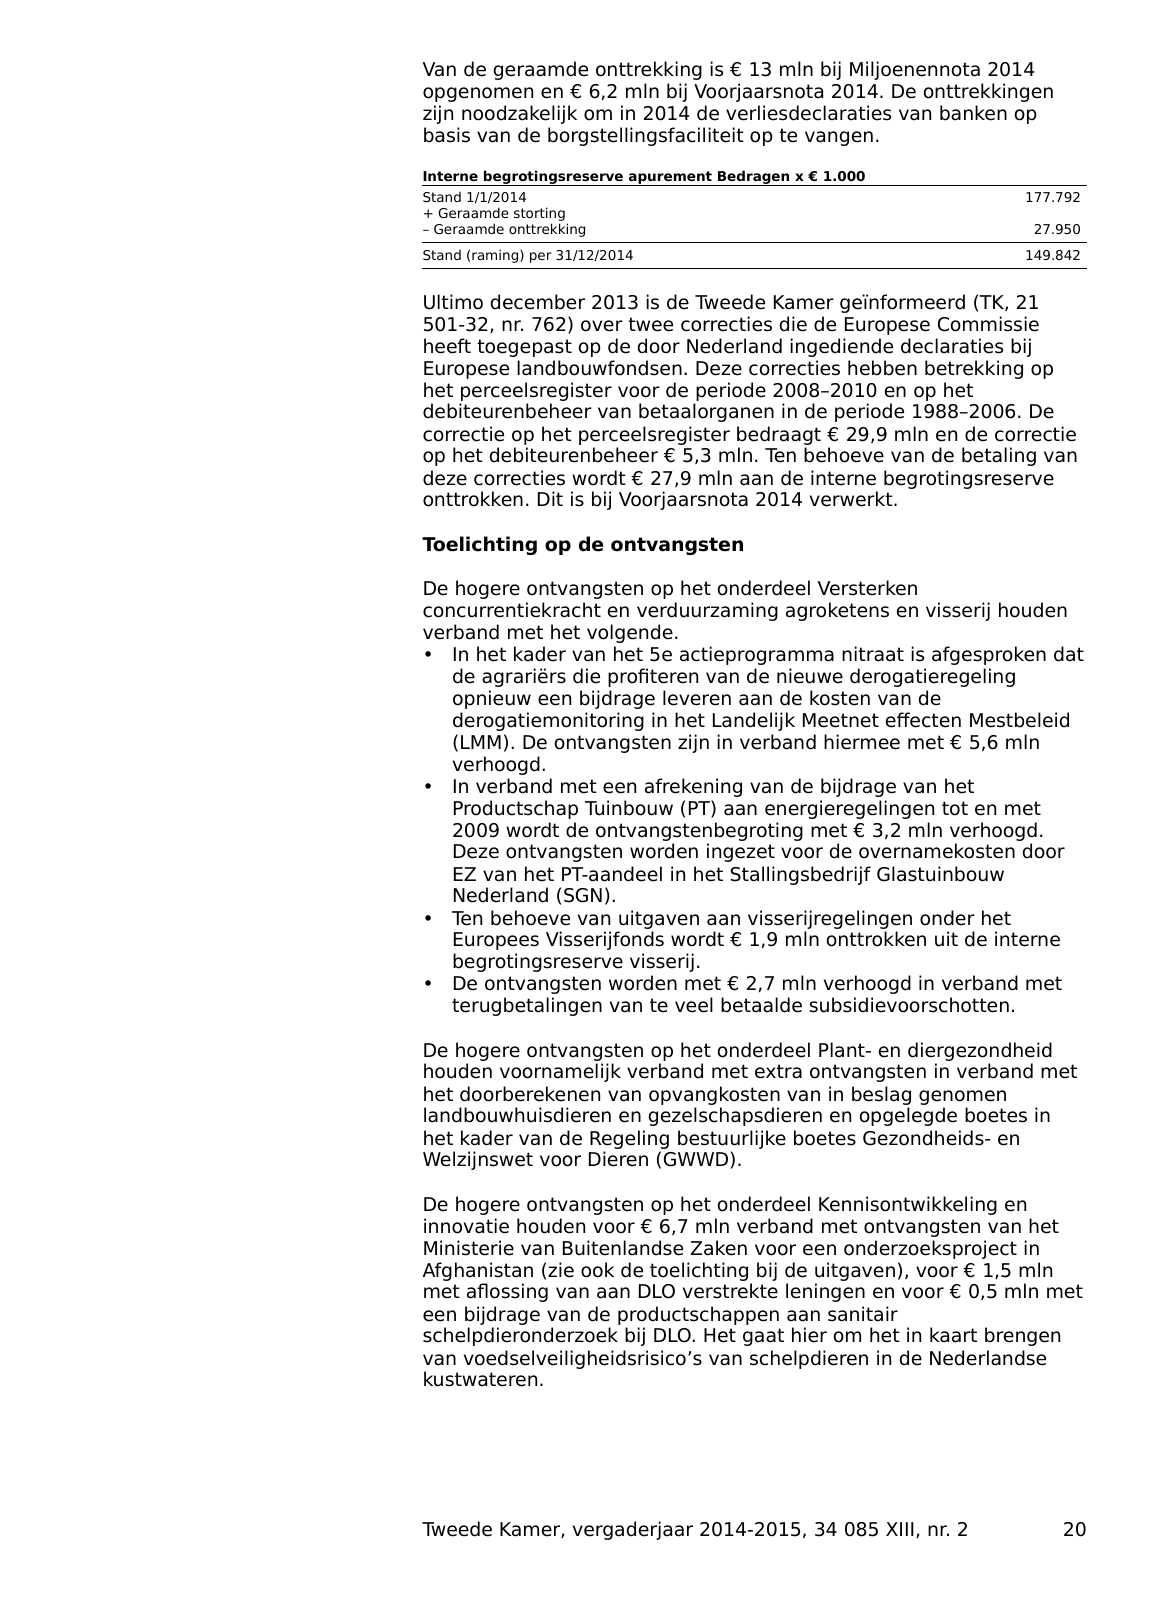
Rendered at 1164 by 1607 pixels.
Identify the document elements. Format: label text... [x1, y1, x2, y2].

text Ultimo december 2013 is de Tweede Kamer geïnformeerd (TK, 21 501-32, nr. 762) over twee correcties die de Europese Commissie heeft toegepast op de door Nederland ingediende declaraties bij Europese landbouwfondsen. Deze correcties hebben betrekking op het perceelsregister voor de periode 2008–2010 en op het debiteurenbeheer van betaalorganen in de periode 1988–2006. De correctie op het perceelsregister bedraagt € 29,9 mln en de correctie op het debiteurenbeheer € 5,3 mln. Ten behoeve van de betaling van deze correcties wordt € 27,9 mln aan de interne begrotingsreserve onttrokken. Dit is bij Voorjaarsnota 2014 verwerkt. [422, 292, 1087, 511]
text • Ten behoeve van uitgaven aan visserijregelingen onder het Europees Visserijfonds wordt € 1,9 mln onttrokken uit de interne begrotingsreserve visserij. [422, 907, 1087, 973]
table_cell Stand 1/1/2014 [422, 186, 936, 206]
table_cell [936, 206, 1087, 222]
table_header Interne begrotingsreserve apurement Bedragen x € 1.000 [422, 169, 1087, 184]
text De hogere ontvangsten op het onderdeel Plant- en diergezondheid houden voornamelijk verband met extra ontvangsten in verband met het doorberekenen van opvangkosten van in beslag genomen landbouwhuisdieren en gezelschapsdieren en opgelegde boetes in het kader van de Regeling bestuurlijke boetes Gezondheids- en Welzijnswet voor Dieren (GWWD). [422, 1039, 1087, 1171]
text Van de geraamde onttrekking is € 13 mln bij Miljoenennota 2014 opgenomen en € 6,2 mln bij Voorjaarsnota 2014. De onttrekkingen zijn noodzakelijk om in 2014 de verliesdeclaraties van banken op basis van de borgstellingsfaciliteit op te vangen. [422, 59, 1087, 147]
text De hogere ontvangsten op het onderdeel Versterken concurrentiekracht en verduurzaming agroketens en visserij houden verband met het volgende. [422, 578, 1087, 644]
table_cell – Geraamde onttrekking [422, 222, 936, 242]
text De hogere ontvangsten op het onderdeel Kennisontwikkeling en innovatie houden voor € 6,7 mln verband met ontvangsten van het Ministerie van Buitenlandse Zaken voor een onderzoeksproject in Afghanistan (zie ook de toelichting bij de uitgaven), voor € 1,5 mln met aflossing van aan DLO verstrekte leningen en voor € 0,5 mln met een bijdrage van de productschappen aan sanitair schelpdieronderzoek bij DLO. Het gaat hier om het in kaart brengen van voedselveiligheidsrisico’s van schelpdieren in de Nederlandse kustwateren. [422, 1193, 1087, 1391]
table_cell 177.792 [936, 186, 1087, 206]
subtitle Toelichting op de ontvangsten [422, 533, 1087, 556]
text • In het kader van het 5e actieprogramma nitraat is afgesproken dat de agrariërs die profiteren van de nieuwe derogatieregeling opnieuw een bijdrage leveren aan de kosten van de derogatiemonitoring in het Landelijk Meetnet effecten Mestbeleid (LMM). De ontvangsten zijn in verband hiermee met € 5,6 mln verhoogd. [422, 644, 1087, 776]
text • De ontvangsten worden met € 2,7 mln verhoogd in verband met terugbetalingen van te veel betaalde subsidievoorschotten. [422, 973, 1087, 1017]
table_cell Stand (raming) per 31/12/2014 [422, 243, 936, 268]
table_cell 27.950 [936, 222, 1087, 242]
table_cell + Geraamde storting [422, 206, 936, 222]
text • In verband met een afrekening van de bijdrage van het Productschap Tuinbouw (PT) aan energieregelingen tot en met 2009 wordt de ontvangstenbegroting met € 3,2 mln verhoogd. Deze ontvangsten worden ingezet voor de overnamekosten door EZ van het PT-aandeel in het Stallingsbedrijf Glastuinbouw Nederland (SGN). [422, 776, 1087, 907]
table_cell 149.842 [936, 243, 1087, 268]
